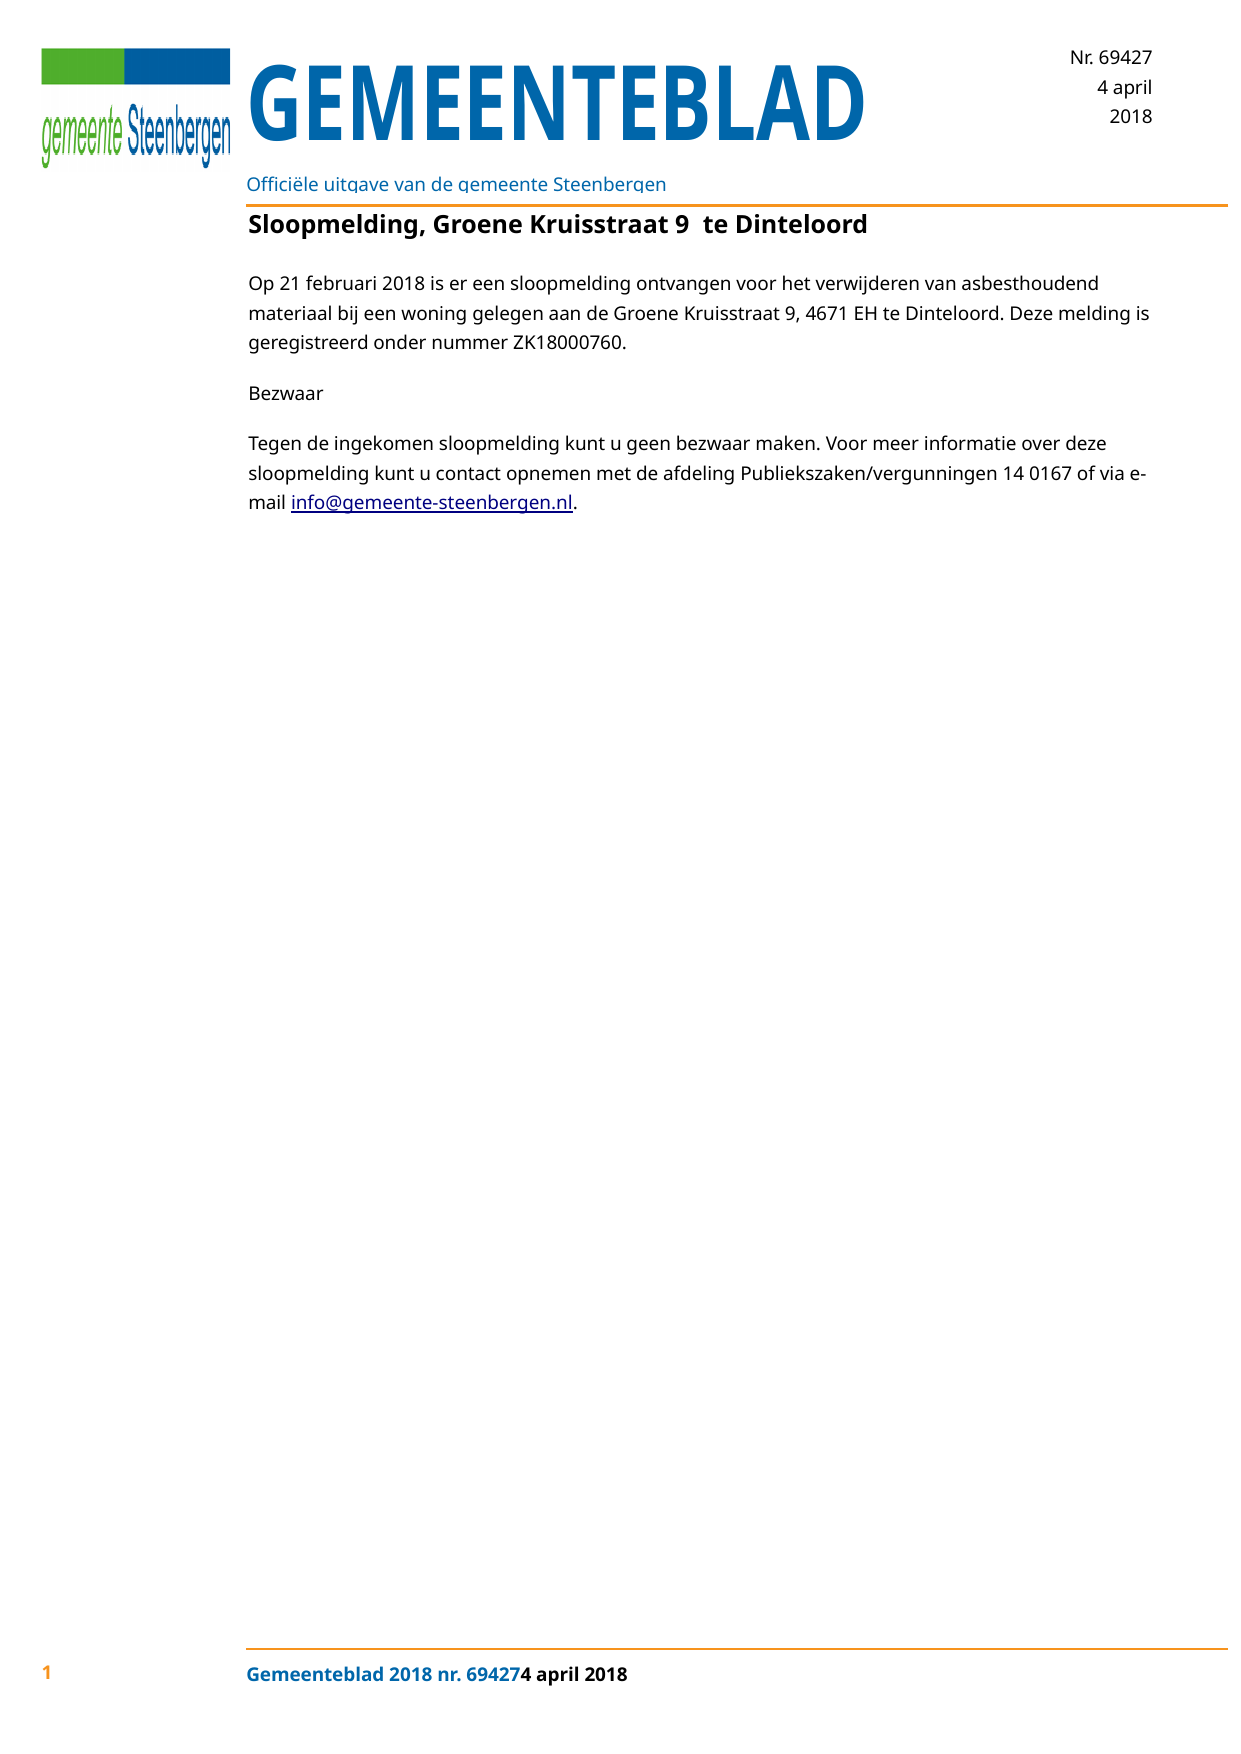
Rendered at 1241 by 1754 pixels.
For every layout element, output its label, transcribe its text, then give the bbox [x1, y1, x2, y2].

text Tegen de ingekomen sloopmelding kunt u geen bezwaar maken. Voor meer informatie over deze sloopmelding kunt u contact opnemen met de afdeling Publiekszaken/vergunningen 14 0167 of via e-mail info@gemeente-steenbergen.nl. [248, 430, 1152, 515]
text Sloopmelding, Groene Kruisstraat 9 te Dinteloord [248, 207, 1152, 241]
picture [41, 47, 231, 172]
text Bezwaar [248, 380, 1152, 406]
text Op 21 februari 2018 is er een sloopmelding ontvangen voor het verwijderen van asbesthoudend materiaal bij een woning gelegen aan de Groene Kruisstraat 9, 4671 EH te Dinteloord. Deze melding is geregistreerd onder nummer ZK18000760. [248, 270, 1152, 355]
